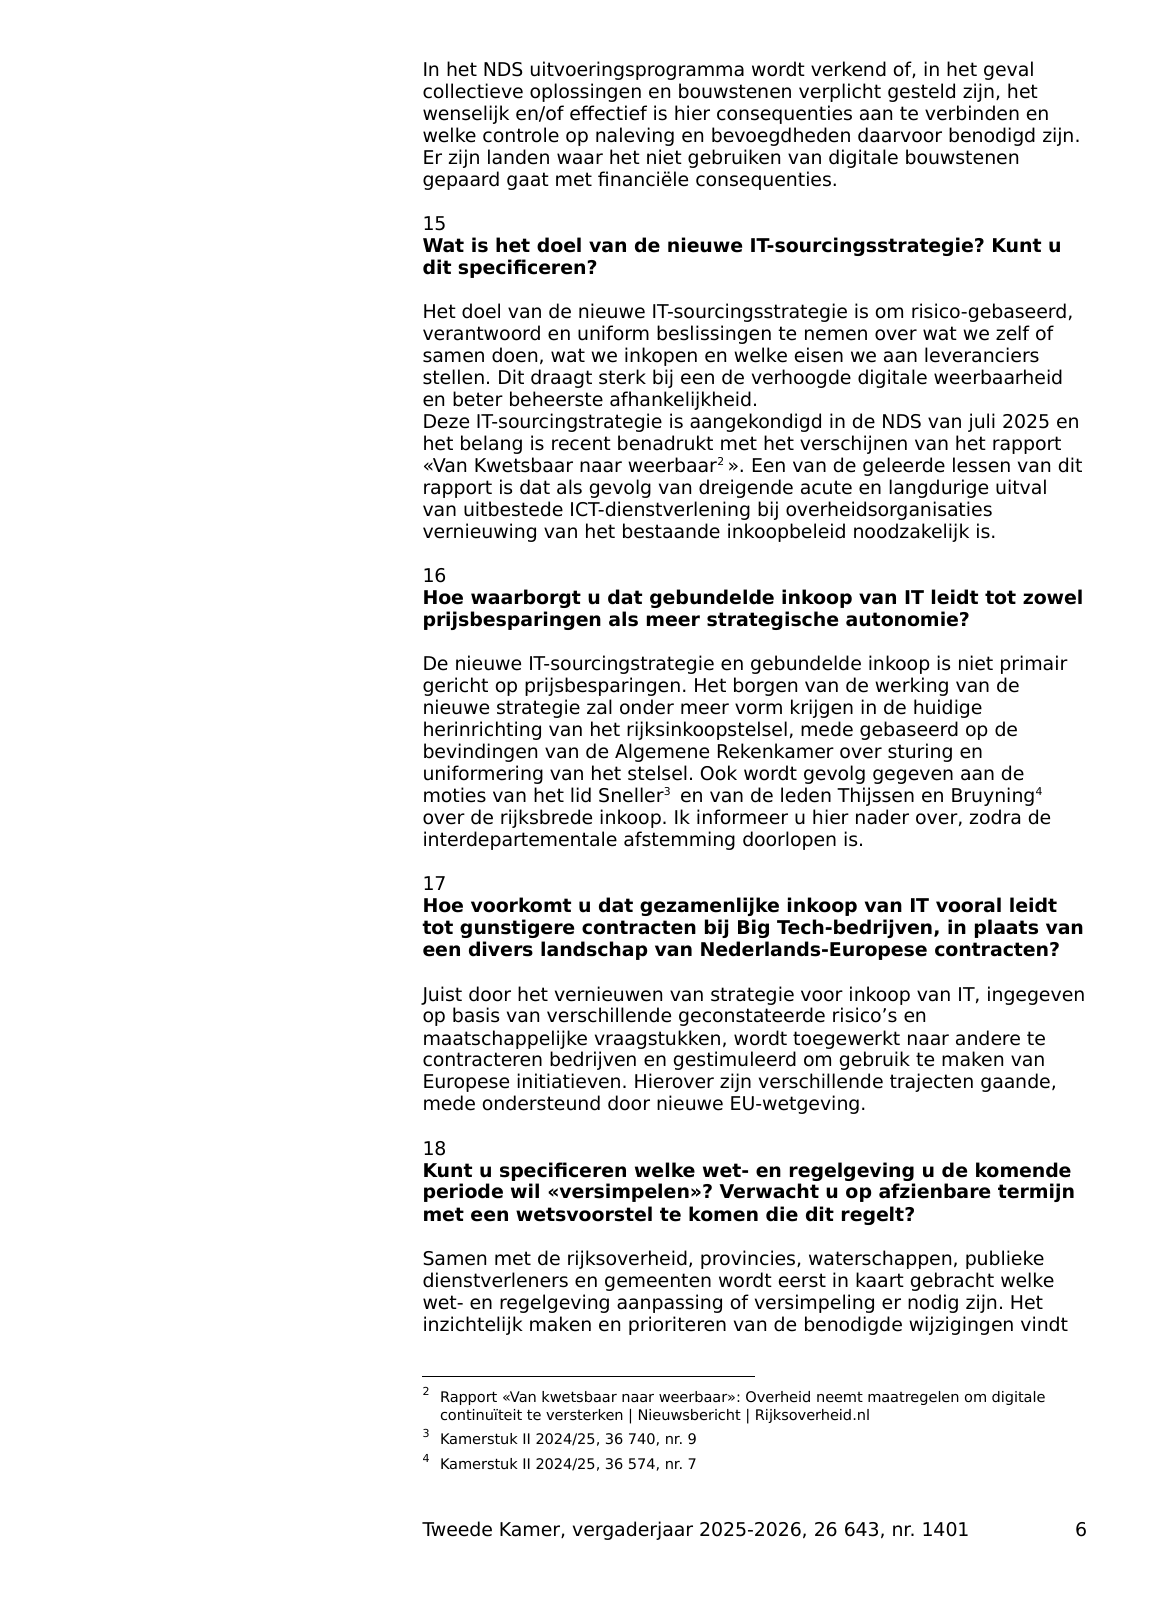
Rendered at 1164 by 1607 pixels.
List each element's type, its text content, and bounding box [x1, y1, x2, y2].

text Deze IT-sourcingstrategie is aangekondigd in de NDS van juli 2025 en het belang is recent benadrukt met het verschijnen van het rapport «Van Kwetsbaar naar weerbaar». Een van de geleerde lessen van dit rapport is dat als gevolg van dreigende acute en langdurige uitval van uitbestede ICT-dienstverlening bij overheidsorganisaties vernieuwing van het bestaande inkoopbeleid noodzakelijk is. [422, 411, 1087, 543]
text In het NDS uitvoeringsprogramma wordt verkend of, in het geval collectieve oplossingen en bouwstenen verplicht gesteld zijn, het wenselijk en/of effectief is hier consequenties aan te verbinden en welke controle op naleving en bevoegdheden daarvoor benodigd zijn. Er zijn landen waar het niet gebruiken van digitale bouwstenen gepaard gaat met financiële consequenties. [422, 59, 1087, 191]
text Kamerstuk II 2024/25, 36 740, nr. 9 [422, 1427, 1087, 1449]
text Samen met de rijksoverheid, provincies, waterschappen, publieke dienstverleners en gemeenten wordt eerst in kaart gebracht welke wet- en regelgeving aanpassing of versimpeling er nodig zijn. Het inzichtelijk maken en prioriteren van de benodigde wijzigingen vindt [422, 1248, 1087, 1336]
text Wat is het doel van de nieuwe IT-sourcingsstrategie? Kunt u dit specificeren? [422, 235, 1087, 279]
text Kamerstuk II 2024/25, 36 574, nr. 7 [422, 1452, 1087, 1474]
text Hoe waarborgt u dat gebundelde inkoop van IT leidt tot zowel prijsbesparingen als meer strategische autonomie? [422, 587, 1087, 631]
text De nieuwe IT-sourcingstrategie en gebundelde inkoop is niet primair gericht op prijsbesparingen. Het borgen van de werking van de nieuwe strategie zal onder meer vorm krijgen in de huidige herinrichting van het rijksinkoopstelsel, mede gebaseerd op de bevindingen van de Algemene Rekenkamer over sturing en uniformering van het stelsel. Ook wordt gevolg gegeven aan de moties van het lid Sneller en van de leden Thijssen en Bruyning over de rijksbrede inkoop. Ik informeer u hier nader over, zodra de interdepartementale afstemming doorlopen is. [422, 653, 1087, 851]
text Rapport «Van kwetsbaar naar weerbaar»: Overheid neemt maatregelen om digitale continuïteit te versterken | Nieuwsbericht | Rijksoverheid.nl [422, 1385, 1087, 1424]
text Kunt u specificeren welke wet- en regelgeving u de komende periode wil «versimpelen»? Verwacht u op afzienbare termijn met een wetsvoorstel te komen die dit regelt? [422, 1159, 1087, 1225]
text 17 [422, 873, 1087, 895]
text Juist door het vernieuwen van strategie voor inkoop van IT, ingegeven op basis van verschillende geconstateerde risico’s en maatschappelijke vraagstukken, wordt toegewerkt naar andere te contracteren bedrijven en gestimuleerd om gebruik te maken van Europese initiatieven. Hierover zijn verschillende trajecten gaande, mede ondersteund door nieuwe EU-wetgeving. [422, 983, 1087, 1115]
text 18 [422, 1137, 1087, 1159]
text Het doel van de nieuwe IT-sourcingsstrategie is om risico-gebaseerd, verantwoord en uniform beslissingen te nemen over wat we zelf of samen doen, wat we inkopen en welke eisen we aan leveranciers stellen. Dit draagt sterk bij een de verhoogde digitale weerbaarheid en beter beheerste afhankelijkheid. [422, 301, 1087, 411]
text 16 [422, 565, 1087, 587]
text Hoe voorkomt u dat gezamenlijke inkoop van IT vooral leidt tot gunstigere contracten bij Big Tech-bedrijven, in plaats van een divers landschap van Nederlands-Europese contracten? [422, 895, 1087, 961]
text 15 [422, 213, 1087, 235]
